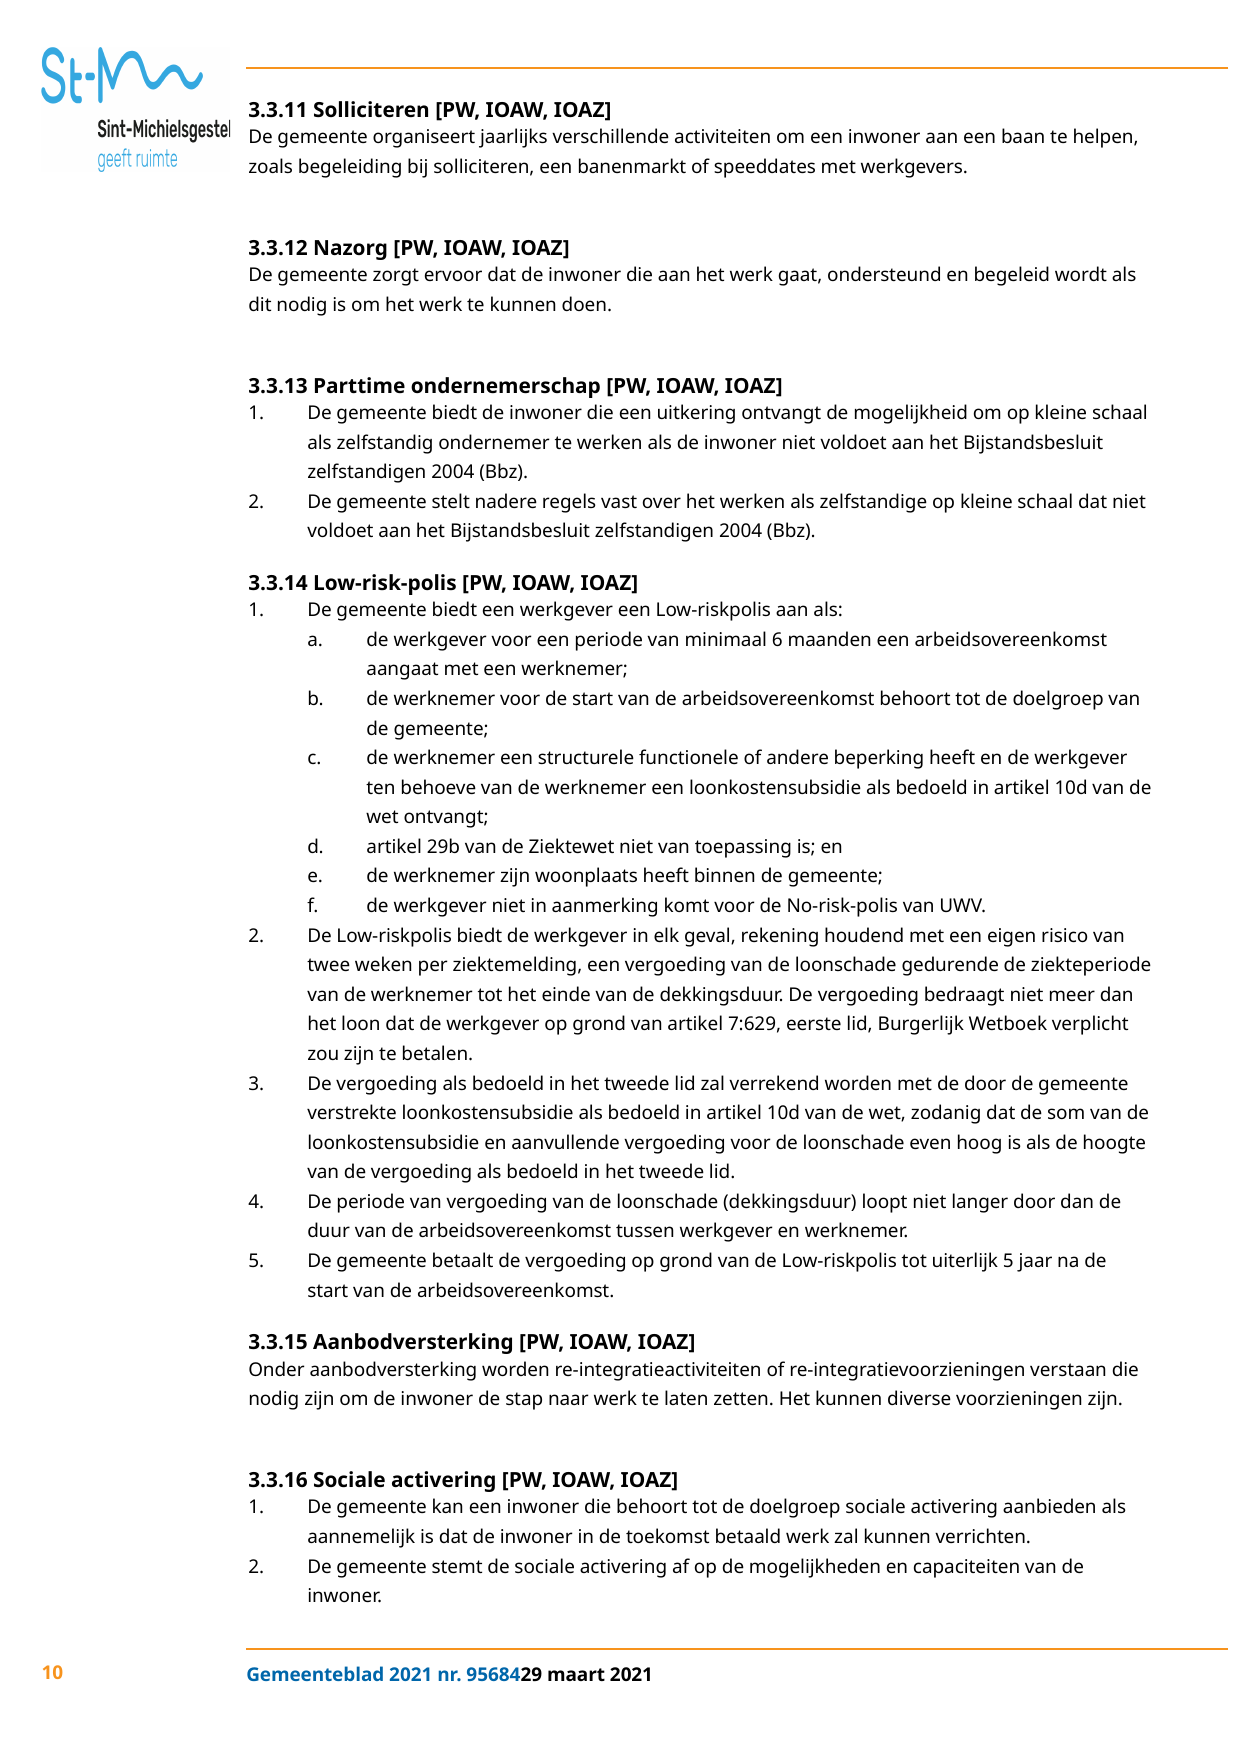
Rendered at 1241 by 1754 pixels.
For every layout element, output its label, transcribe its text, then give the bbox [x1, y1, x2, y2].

text De gemeente organiseert jaarlijks verschillende activiteiten om een inwoner aan een baan te helpen, zoals begeleiding bij solliciteren, een banenmarkt of speeddates met werkgevers. [248, 123, 1152, 178]
list De gemeente biedt een werkgever een Low-riskpolis aan als: [248, 596, 1152, 622]
list De vergoeding als bedoeld in het tweede lid zal verrekend worden met de door de gemeente verstrekte loonkostensubsidie als bedoeld in artikel 10d van de wet, zodanig dat de som van de loonkostensubsidie en aanvullende vergoeding voor de loonschade even hoog is als de hoogte van de vergoeding als bedoeld in het tweede lid. [248, 1070, 1152, 1184]
list De gemeente kan een inwoner die behoort tot de doelgroep sociale activering aanbieden als aannemelijk is dat de inwoner in de toekomst betaald werk zal kunnen verrichten. [248, 1494, 1152, 1549]
list De gemeente stemt de sociale activering af op de mogelijkheden en capaciteiten van de inwoner. [248, 1553, 1152, 1608]
text 3.3.12 Nazorg [PW, IOAW, IOAZ] [248, 233, 1152, 261]
list artikel 29b van de Ziektewet niet van toepassing is; en [307, 833, 1152, 859]
list De Low-riskpolis biedt de werkgever in elk geval, rekening houdend met een eigen risico van twee weken per ziektemelding, een vergoeding van de loonschade gedurende de ziekteperiode van de werknemer tot het einde van de dekkingsduur. De vergoeding bedraagt niet meer dan het loon dat de werkgever op grond van artikel 7:629, eerste lid, Burgerlijk Wetboek verplicht zou zijn te betalen. [248, 922, 1152, 1066]
list De periode van vergoeding van de loonschade (dekkingsduur) loopt niet langer door dan de duur van de arbeidsovereenkomst tussen werkgever en werknemer. [248, 1188, 1152, 1243]
text De gemeente zorgt ervoor dat de inwoner die aan het werk gaat, ondersteund en begeleid wordt als dit nodig is om het werk te kunnen doen. [248, 261, 1152, 317]
text 3.3.15 Aanbodversterking [PW, IOAW, IOAZ] [248, 1327, 1152, 1356]
list de werkgever niet in aanmerking komt voor de No-risk-polis van UWV. [307, 892, 1152, 918]
list de werkgever voor een periode van minimaal 6 maanden een arbeidsovereenkomst aangaat met een werknemer; [307, 626, 1152, 681]
list De gemeente stelt nadere regels vast over het werken als zelfstandige op kleine schaal dat niet voldoet aan het Bijstandsbesluit zelfstandigen 2004 (Bbz). [248, 488, 1152, 543]
list de werknemer voor de start van de arbeidsovereenkomst behoort tot de doelgroep van de gemeente; [307, 685, 1152, 741]
list de werknemer een structurele functionele of andere beperking heeft en de werkgever ten behoeve van de werknemer een loonkostensubsidie als bedoeld in artikel 10d van de wet ontvangt; [307, 744, 1152, 829]
text 3.3.11 Solliciteren [PW, IOAW, IOAZ] [248, 95, 1152, 123]
picture [41, 47, 231, 172]
list De gemeente biedt de inwoner die een uitkering ontvangt de mogelijkheid om op kleine schaal als zelfstandig ondernemer te werken als de inwoner niet voldoet aan het Bijstandsbesluit zelfstandigen 2004 (Bbz). [248, 399, 1152, 484]
list De gemeente betaalt de vergoeding op grond van de Low-riskpolis tot uiterlijk 5 jaar na de start van de arbeidsovereenkomst. [248, 1247, 1152, 1303]
text Onder aanbodversterking worden re-integratieactiviteiten of re-integratievoorzieningen verstaan die nodig zijn om de inwoner de stap naar werk te laten zetten. Het kunnen diverse voorzieningen zijn. [248, 1356, 1152, 1411]
text 3.3.16 Sociale activering [PW, IOAW, IOAZ] [248, 1465, 1152, 1494]
text 3.3.13 Parttime ondernemerschap [PW, IOAW, IOAZ] [248, 371, 1152, 399]
text 3.3.14 Low-risk-polis [PW, IOAW, IOAZ] [248, 568, 1152, 596]
list de werknemer zijn woonplaats heeft binnen de gemeente; [307, 863, 1152, 888]
